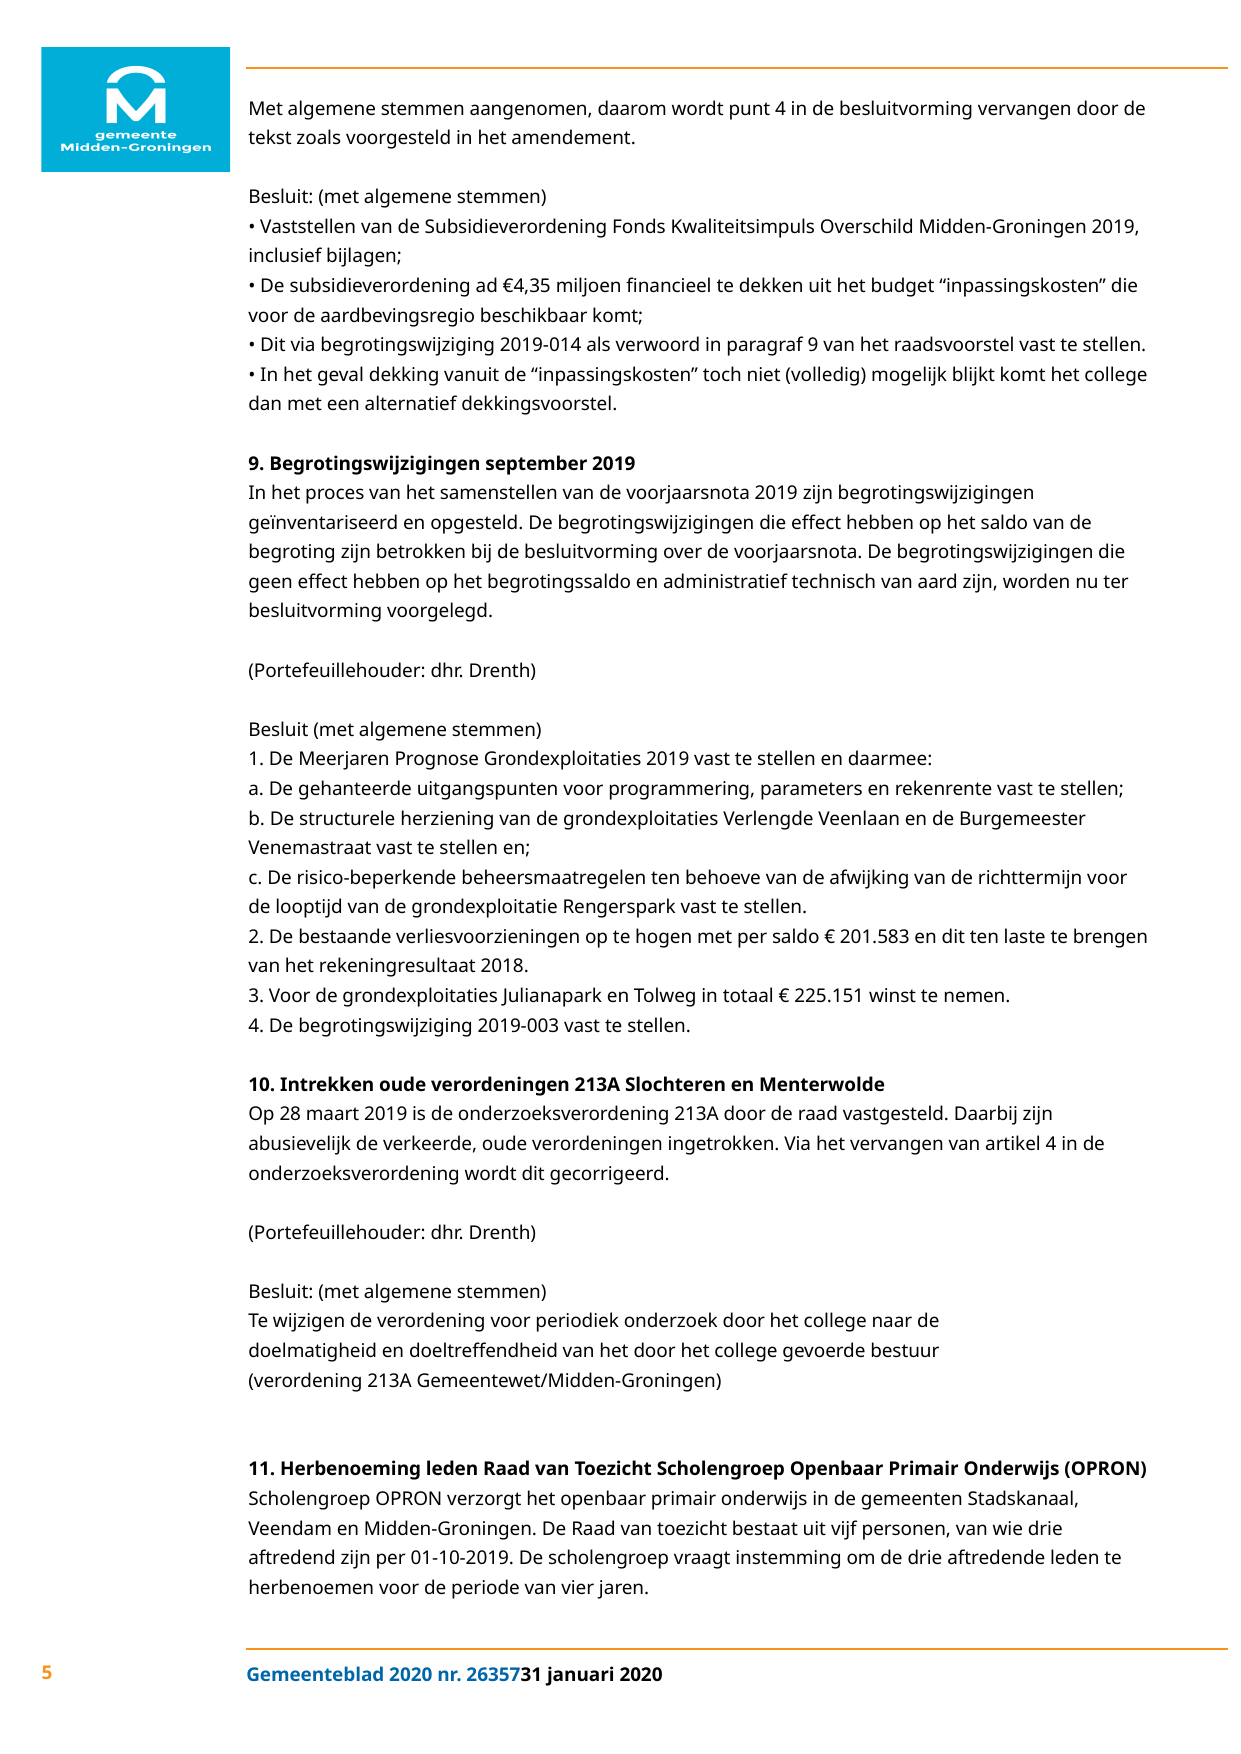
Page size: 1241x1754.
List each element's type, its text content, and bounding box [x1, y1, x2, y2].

text c. De risico-beperkende beheersmaatregelen ten behoeve van de afwijking van de richttermijn voor de looptijd van de grondexploitatie Rengerspark vast te stellen. [248, 864, 1152, 919]
text (verordening 213A Gemeentewet/Midden-Groningen) [248, 1367, 1152, 1393]
text 1. De Meerjaren Prognose Grondexploitaties 2019 vast te stellen en daarmee: [248, 746, 1152, 771]
text (Portefeuillehouder: dhr. Drenth) [248, 657, 1152, 683]
text b. De structurele herziening van de grondexploitaties Verlengde Veenlaan en de Burgemeester Venemastraat vast te stellen en; [248, 805, 1152, 860]
text 11. Herbenoeming leden Raad van Toezicht Scholengroep Openbaar Primair Onderwijs (OPRON) [248, 1456, 1152, 1481]
picture [107, 89, 165, 122]
text 2. De bestaande verliesvoorzieningen op te hogen met per saldo € 201.583 en dit ten laste te brengen van het rekeningresultaat 2018. [248, 923, 1152, 978]
text Besluit: (met algemene stemmen) [248, 1278, 1152, 1304]
text Te wijzigen de verordening voor periodiek onderzoek door het college naar de [248, 1308, 1152, 1333]
text • Dit via begrotingswijziging 2019-014 als verwoord in paragraf 9 van het raadsvoorstel vast te stellen. [248, 331, 1152, 357]
text • In het geval dekking vanuit de “inpassingskosten” toch niet (volledig) mogelijk blijkt komt het college dan met een alternatief dekkingsvoorstel. [248, 361, 1152, 416]
text 4. De begrotingswijziging 2019-003 vast te stellen. [248, 1012, 1152, 1038]
text Scholengroep OPRON verzorgt het openbaar primair onderwijs in de gemeenten Stadskanaal, Veendam en Midden-Groningen. De Raad van toezicht bestaat uit vijf personen, van wie drie aftredend zijn per 01-10-2019. De scholengroep vraagt instemming om de drie aftredende leden te herbenoemen voor de periode van vier jaren. [248, 1485, 1152, 1600]
text Met algemene stemmen aangenomen, daarom wordt punt 4 in de besluitvorming vervangen door de tekst zoals voorgesteld in het amendement. [248, 95, 1152, 150]
text 9. Begrotingswijzigingen september 2019 [248, 450, 1152, 476]
text a. De gehanteerde uitgangspunten voor programmering, parameters en rekenrente vast te stellen; [248, 775, 1152, 801]
text Besluit (met algemene stemmen) [248, 716, 1152, 742]
text Op 28 maart 2019 is de onderzoeksverordening 213A door de raad vastgesteld. Daarbij zijn abusievelijk de verkeerde, oude verordeningen ingetrokken. Via het vervangen van artikel 4 in de onderzoeksverordening wordt dit gecorrigeerd. [248, 1101, 1152, 1186]
text • Vaststellen van de Subsidieverordening Fonds Kwaliteitsimpuls Overschild Midden-Groningen 2019, inclusief bijlagen; [248, 213, 1152, 268]
text Besluit: (met algemene stemmen) [248, 183, 1152, 209]
text • De subsidieverordening ad €4,35 miljoen financieel te dekken uit het budget “inpassingskosten” die voor de aardbevingsregio beschikbaar komt; [248, 272, 1152, 328]
text 3. Voor de grondexploitaties Julianapark en Tolweg in totaal € 225.151 winst te nemen. [248, 982, 1152, 1008]
picture [184, 146, 190, 153]
text doelmatigheid en doeltreffendheid van het door het college gevoerde bestuur [248, 1337, 1152, 1363]
picture [108, 66, 164, 82]
text (Portefeuillehouder: dhr. Drenth) [248, 1219, 1152, 1245]
text In het proces van het samenstellen van de voorjaarsnota 2019 zijn begrotingswijzigingen geïnventariseerd en opgesteld. De begrotingswijzigingen die effect hebben op het saldo van de begroting zijn betrokken bij de besluitvorming over de voorjaarsnota. De begrotingswijzigingen die geen effect hebben op het begrotingssaldo en administratief technisch van aard zijn, worden nu ter besluitvorming voorgelegd. [248, 479, 1152, 623]
text 10. Intrekken oude verordeningen 213A Slochteren en Menterwolde [248, 1071, 1152, 1097]
